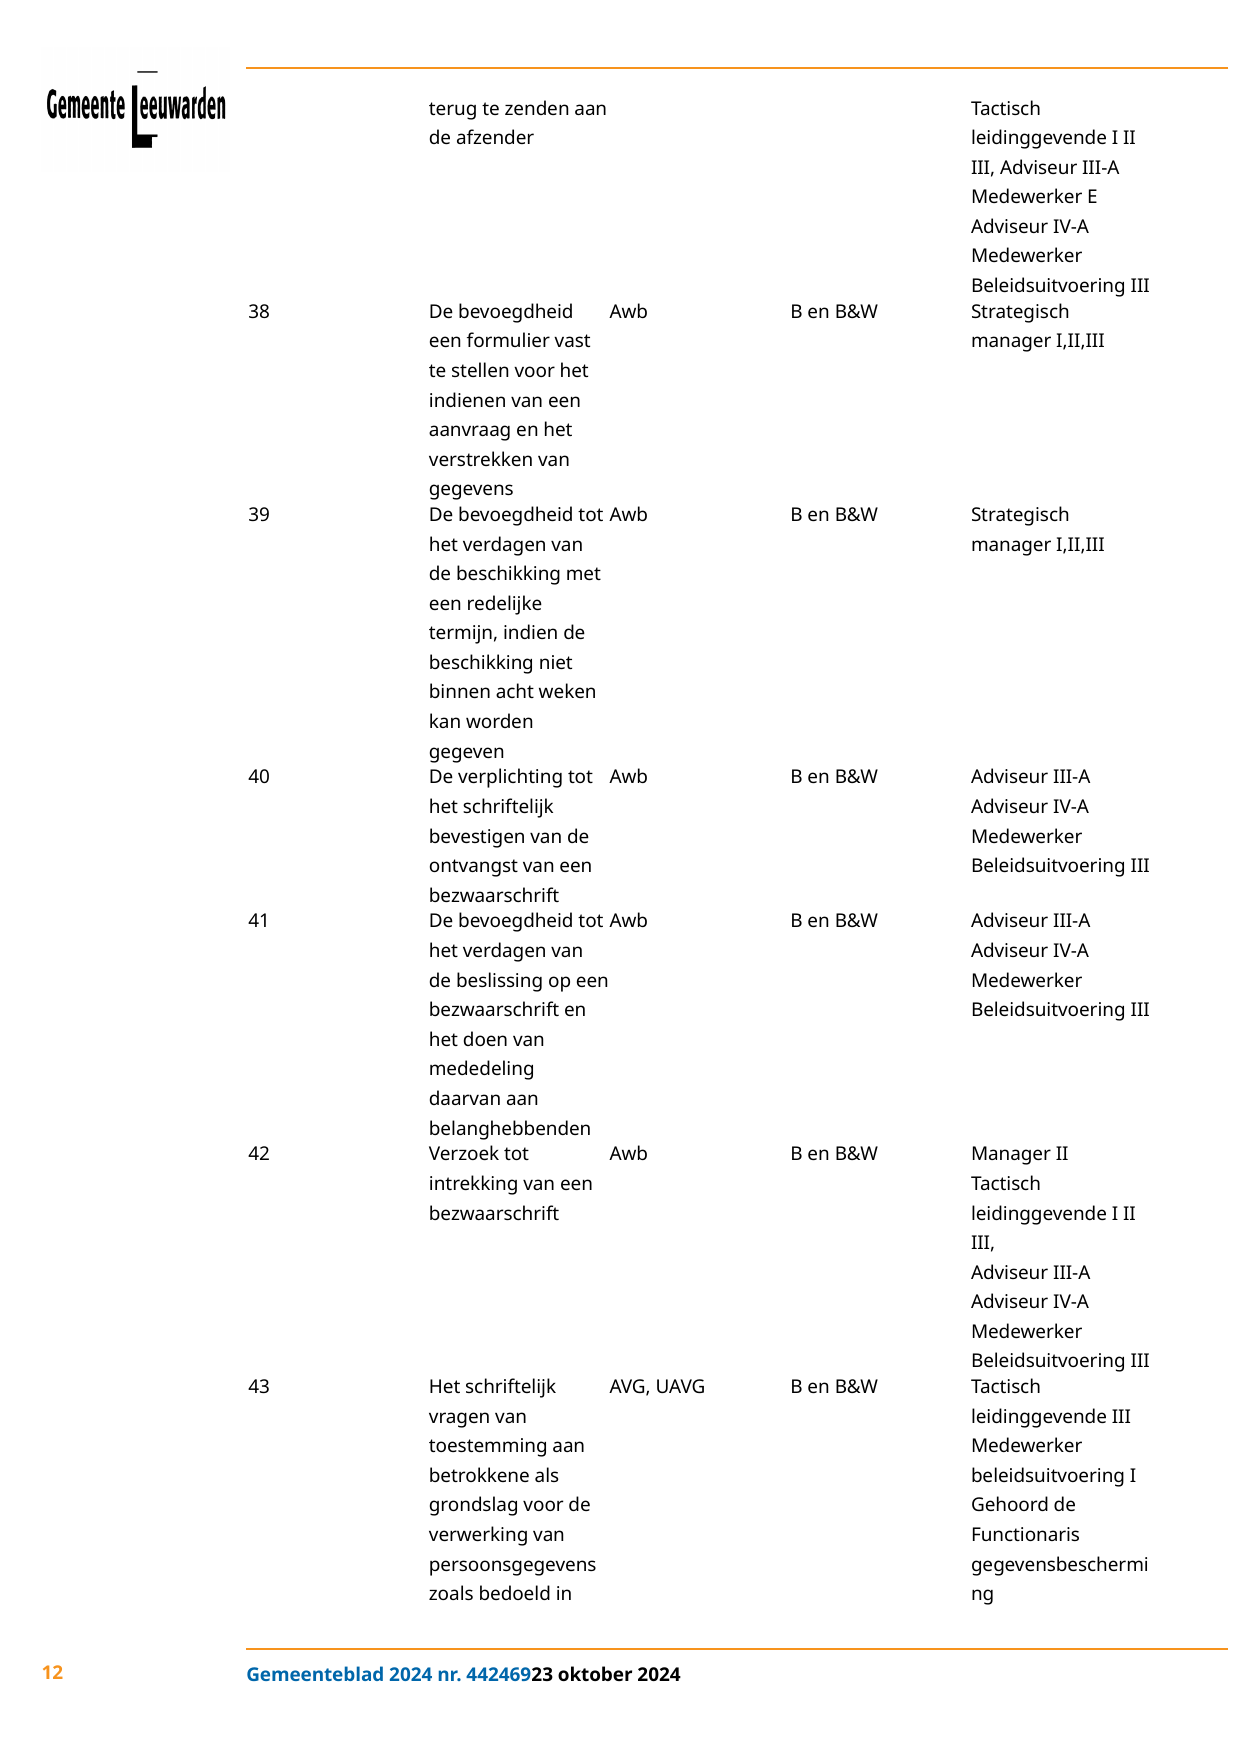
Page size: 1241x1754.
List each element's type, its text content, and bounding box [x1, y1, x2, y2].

table_cell Awb [609, 501, 790, 764]
table_cell Verzoek tot intrekking van een bezwaarschrift [429, 1141, 609, 1373]
table_cell B en B&W [790, 1373, 971, 1606]
table_cell B en B&W [790, 501, 971, 764]
table_cell Strategisch manager I,II,III [971, 501, 1152, 764]
table_cell 40 [248, 764, 429, 908]
table_cell Awb [609, 908, 790, 1141]
table_cell Awb [609, 298, 790, 501]
table_cell 41 [248, 908, 429, 1141]
table_cell B en B&W [790, 908, 971, 1141]
table_cell [609, 95, 790, 298]
table_cell De bevoegdheid tot het verdagen van de beschikking met een redelijke termijn, indien de beschikking niet binnen acht weken kan worden gegeven [429, 501, 609, 764]
table_cell [248, 95, 429, 298]
table_cell Awb [609, 764, 790, 908]
table_cell Manager II Tactisch leidinggevende I II III, Adviseur III-A Adviseur IV-A Medewerker Beleidsuitvoering III [971, 1141, 1152, 1373]
table_cell 38 [248, 298, 429, 501]
table_cell B en B&W [790, 764, 971, 908]
table_cell 42 [248, 1141, 429, 1373]
table_cell Strategisch manager I,II,III [971, 298, 1152, 501]
table_cell AVG, UAVG [609, 1373, 790, 1606]
table_cell terug te zenden aan de afzender [429, 95, 609, 298]
picture [41, 47, 231, 172]
table_cell [790, 95, 971, 298]
table_cell Adviseur III-A Adviseur IV-A Medewerker Beleidsuitvoering III [971, 764, 1152, 908]
table_cell Tactisch leidinggevende I II III, Adviseur III-A Medewerker E Adviseur IV-A Medewerker Beleidsuitvoering III [971, 95, 1152, 298]
table_cell De bevoegdheid tot het verdagen van de beslissing op een bezwaarschrift en het doen van mededeling daarvan aan belanghebbenden [429, 908, 609, 1141]
table_cell De verplichting tot het schriftelijk bevestigen van de ontvangst van een bezwaarschrift [429, 764, 609, 908]
table_cell Awb [609, 1141, 790, 1373]
table_cell 39 [248, 501, 429, 764]
table_cell B en B&W [790, 298, 971, 501]
table_cell Het schriftelijk vragen van toestemming aan betrokkene als grondslag voor de verwerking van persoonsgegevens zoals bedoeld in [429, 1373, 609, 1606]
table_cell Tactisch leidinggevende III Medewerker beleidsuitvoering I Gehoord de Functionaris gegevensbescherming [971, 1373, 1152, 1606]
table_cell Adviseur III-A Adviseur IV-A Medewerker Beleidsuitvoering III [971, 908, 1152, 1141]
table_cell De bevoegdheid een formulier vast te stellen voor het indienen van een aanvraag en het verstrekken van gegevens [429, 298, 609, 501]
table_cell B en B&W [790, 1141, 971, 1373]
table_cell 43 [248, 1373, 429, 1606]
